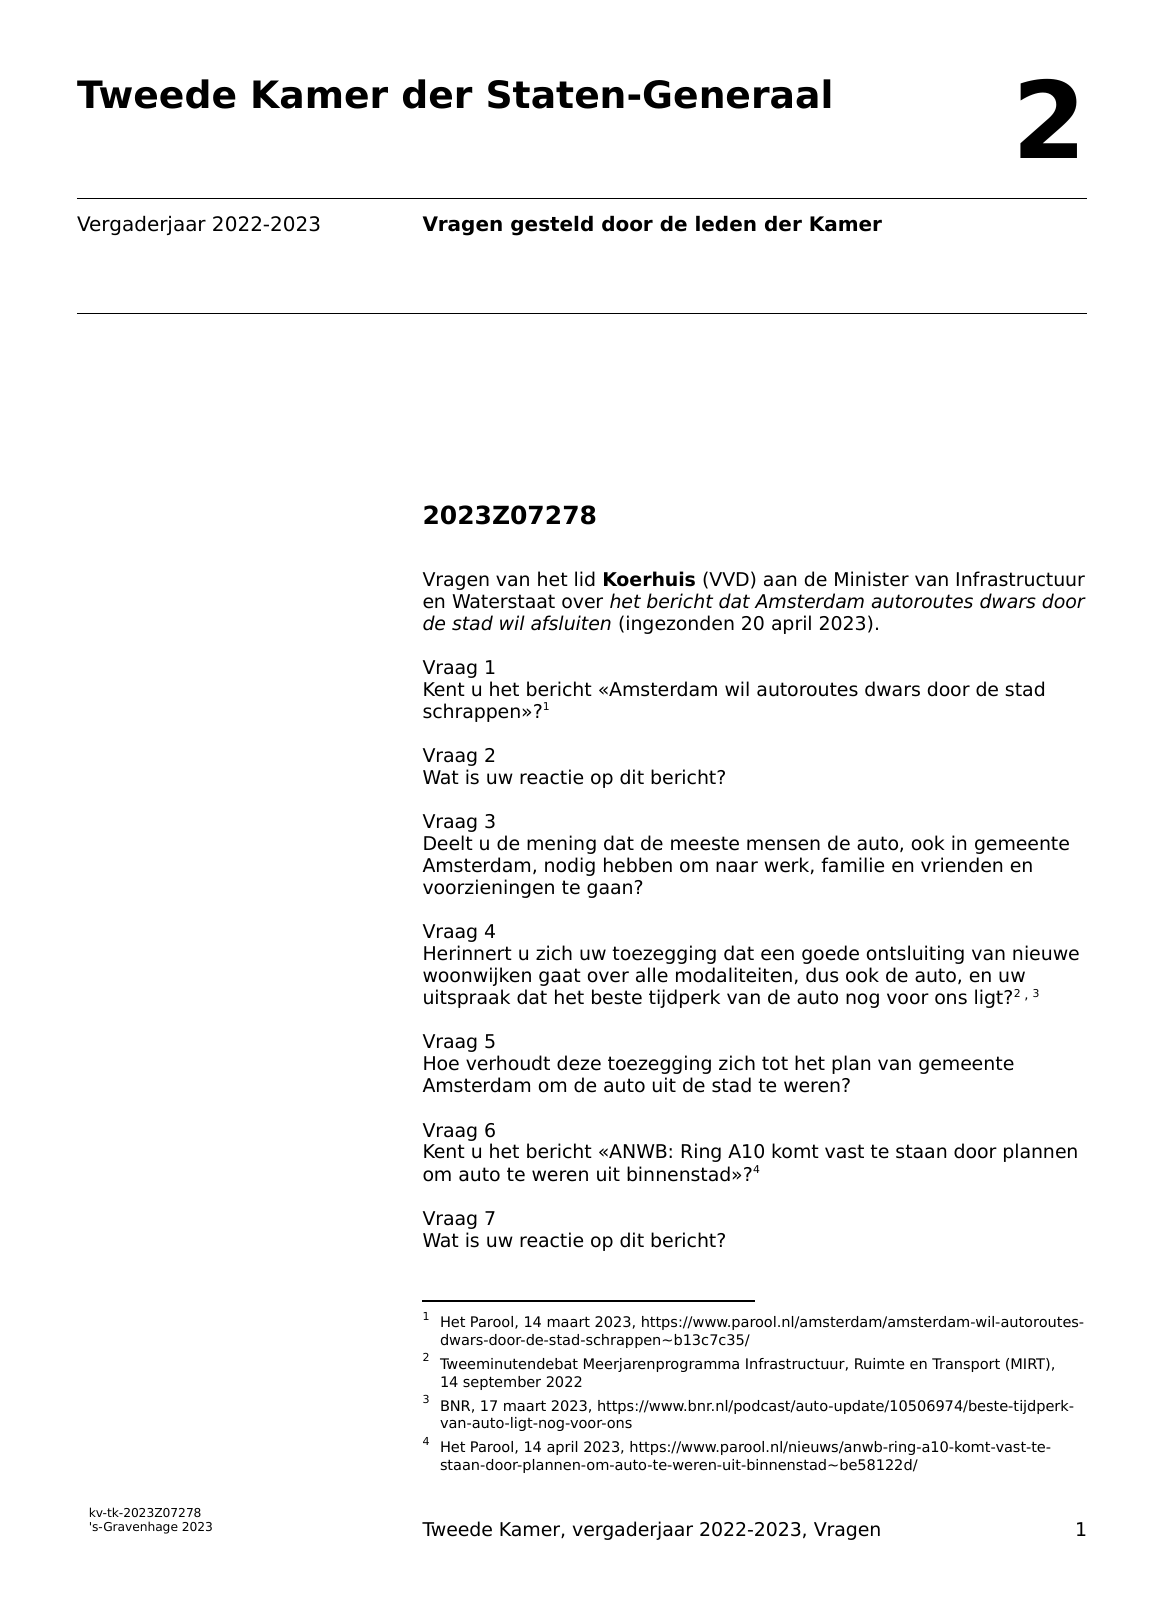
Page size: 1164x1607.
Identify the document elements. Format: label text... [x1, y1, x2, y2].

table_cell Vragen gesteld door de leden der Kamer [422, 199, 1087, 313]
text Herinnert u zich uw toezegging dat een goede ontsluiting van nieuwe woonwijken gaat over alle modaliteiten, dus ook de auto, en uw uitspraak dat het beste tijdperk van de auto nog voor ons ligt?, [422, 943, 1087, 1009]
text Wat is uw reactie op dit bericht? [422, 1229, 1087, 1252]
text Wat is uw reactie op dit bericht? [422, 767, 1087, 789]
text Kent u het bericht «Amsterdam wil autoroutes dwars door de stad schrappen»? [422, 679, 1087, 723]
text Vraag 7 [422, 1208, 1087, 1229]
text BNR, 17 maart 2023, https://www.bnr.nl/podcast/auto-update/10506974/beste-tijdperk-van-auto-ligt-nog-voor-ons [422, 1393, 1087, 1432]
text Vraag 3 [422, 811, 1087, 833]
text Vraag 4 [422, 921, 1087, 943]
table_cell Vergaderjaar 2022-2023 [77, 199, 422, 313]
table_header Tweede Kamer der Staten-Generaal [77, 59, 886, 198]
text Het Parool, 14 maart 2023, https://www.parool.nl/amsterdam/amsterdam-wil-autoroutes-dwars-door-de-stad-schrappen~b13c7c35/ [422, 1310, 1087, 1349]
text Vraag 6 [422, 1119, 1087, 1141]
text Hoe verhoudt deze toezegging zich tot het plan van gemeente Amsterdam om de auto uit de stad te weren? [422, 1053, 1087, 1097]
table_header 2 [886, 59, 1087, 198]
text Kent u het bericht «ANWB: Ring A10 komt vast te staan door plannen om auto te weren uit binnenstad»? [422, 1141, 1087, 1185]
text Het Parool, 14 april 2023, https://www.parool.nl/nieuws/anwb-ring-a10-komt-vast-te-staan-door-plannen-om-auto-te-weren-uit-binnenstad~be58122d/ [422, 1435, 1087, 1474]
text kv-tk-2023Z07278 [88, 1506, 323, 1520]
text 's-Gravenhage 2023 [88, 1520, 323, 1534]
text Tweeminutendebat Meerjarenprogramma Infrastructuur, Ruimte en Transport (MIRT), 14 september 2022 [422, 1352, 1087, 1391]
text 2023Z07278 [422, 501, 1087, 531]
text Deelt u de mening dat de meeste mensen de auto, ook in gemeente Amsterdam, nodig hebben om naar werk, familie en vrienden en voorzieningen te gaan? [422, 833, 1087, 899]
text Vragen van het lid Koerhuis (VVD) aan de Minister van Infrastructuur en Waterstaat over het bericht dat Amsterdam autoroutes dwars door de stad wil afsluiten (ingezonden 20 april 2023). [422, 569, 1087, 635]
text Vraag 2 [422, 745, 1087, 767]
text Vraag 1 [422, 657, 1087, 679]
text Vraag 5 [422, 1031, 1087, 1053]
